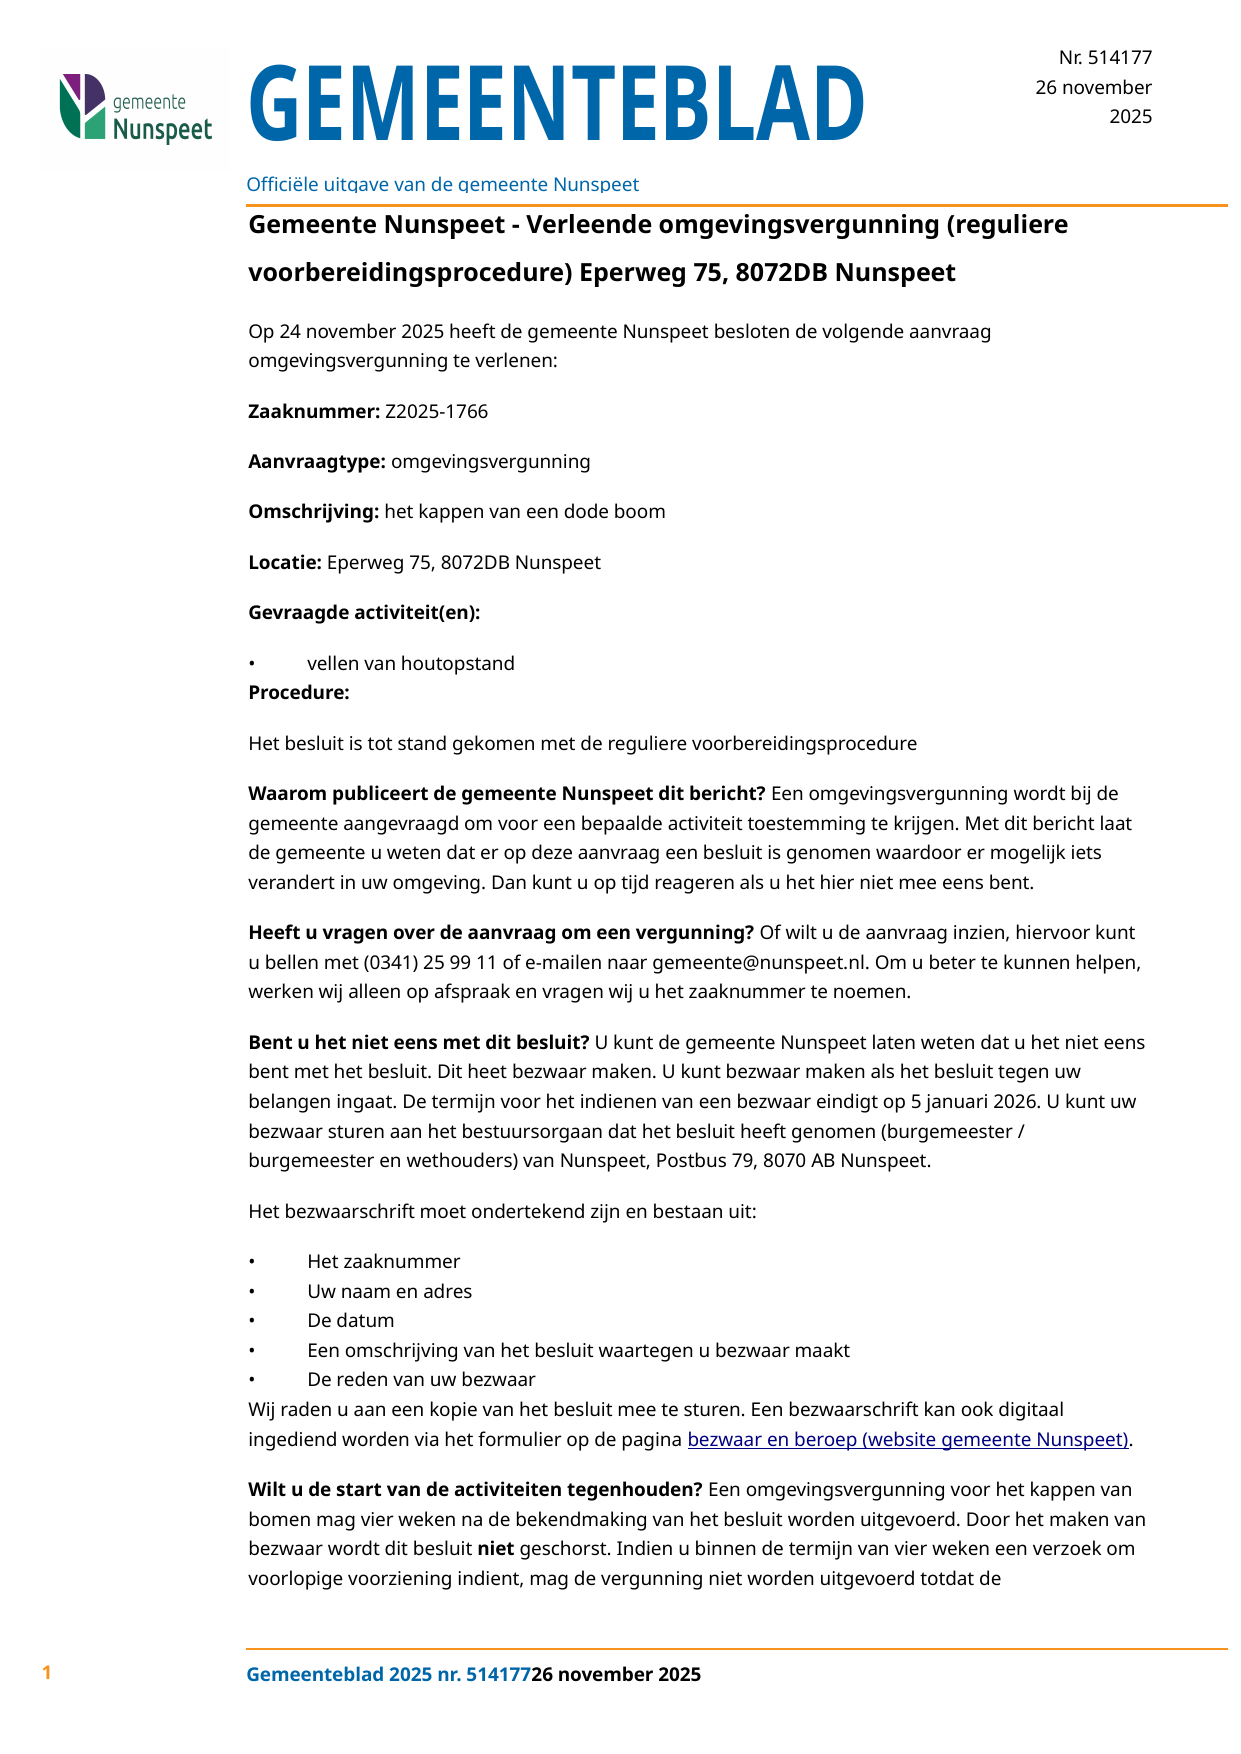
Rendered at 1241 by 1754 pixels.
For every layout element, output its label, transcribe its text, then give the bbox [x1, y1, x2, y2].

text Op 24 november 2025 heeft de gemeente Nunspeet besloten de volgende aanvraag omgevingsvergunning te verlenen: [248, 318, 1152, 373]
list vellen van houtopstand [248, 650, 1152, 676]
text Het besluit is tot stand gekomen met de reguliere voorbereidingsprocedure [248, 730, 1152, 756]
text Omschrijving: het kappen van een dode boom [248, 499, 1152, 524]
text Aanvraagtype: omgevingsvergunning [248, 448, 1152, 474]
list Uw naam en adres [248, 1278, 1152, 1304]
list De reden van uw bezwaar [248, 1367, 1152, 1392]
picture [41, 47, 231, 172]
text Gevraagde activiteit(en): [248, 599, 1152, 625]
text Locatie: Eperweg 75, 8072DB Nunspeet [248, 549, 1152, 575]
text Heeft u vragen over de aanvraag om een vergunning? Of wilt u de aanvraag inzien, hiervoor kunt u bellen met (0341) 25 99 11 of e-mailen naar gemeente@nunspeet.nl. Om u beter te kunnen helpen, werken wij alleen op afspraak en vragen wij u het zaaknummer te noemen. [248, 919, 1152, 1004]
text Procedure: [248, 679, 1152, 705]
text Wij raden u aan een kopie van het besluit mee te sturen. Een bezwaarschrift kan ook digitaal ingediend worden via het formulier op de pagina bezwaar en beroep (website gemeente Nunspeet). [248, 1396, 1152, 1452]
list Een omschrijving van het besluit waartegen u bezwaar maakt [248, 1337, 1152, 1363]
text Wilt u de start van de activiteiten tegenhouden? Een omgevingsvergunning voor het kappen van bomen mag vier weken na de bekendmaking van het besluit worden uitgevoerd. Door het maken van bezwaar wordt dit besluit niet geschorst. Indien u binnen de termijn van vier weken een verzoek om voorlopige voorziening indient, mag de vergunning niet worden uitgevoerd totdat de [248, 1476, 1152, 1591]
text Het bezwaarschrift moet ondertekend zijn en bestaan uit: [248, 1198, 1152, 1224]
text Bent u het niet eens met dit besluit? U kunt de gemeente Nunspeet laten weten dat u het niet eens bent met het besluit. Dit heet bezwaar maken. U kunt bezwaar maken als het besluit tegen uw belangen ingaat. De termijn voor het indienen van een bezwaar eindigt op 5 januari 2026. U kunt uw bezwaar sturen aan het bestuursorgaan dat het besluit heeft genomen (burgemeester / burgemeester en wethouders) van Nunspeet, Postbus 79, 8070 AB Nunspeet. [248, 1029, 1152, 1173]
list Het zaaknummer [248, 1248, 1152, 1274]
text Zaaknummer: Z2025-1766 [248, 398, 1152, 424]
text Gemeente Nunspeet - Verleende omgevingsvergunning (reguliere voorbereidingsprocedure) Eperweg 75, 8072DB Nunspeet [248, 207, 1152, 288]
text Waarom publiceert de gemeente Nunspeet dit bericht? Een omgevingsvergunning wordt bij de gemeente aangevraagd om voor een bepaalde activiteit toestemming te krijgen. Met dit bericht laat de gemeente u weten dat er op deze aanvraag een besluit is genomen waardoor er mogelijk iets verandert in uw omgeving. Dan kunt u op tijd reageren als u het hier niet mee eens bent. [248, 780, 1152, 895]
list De datum [248, 1307, 1152, 1333]
